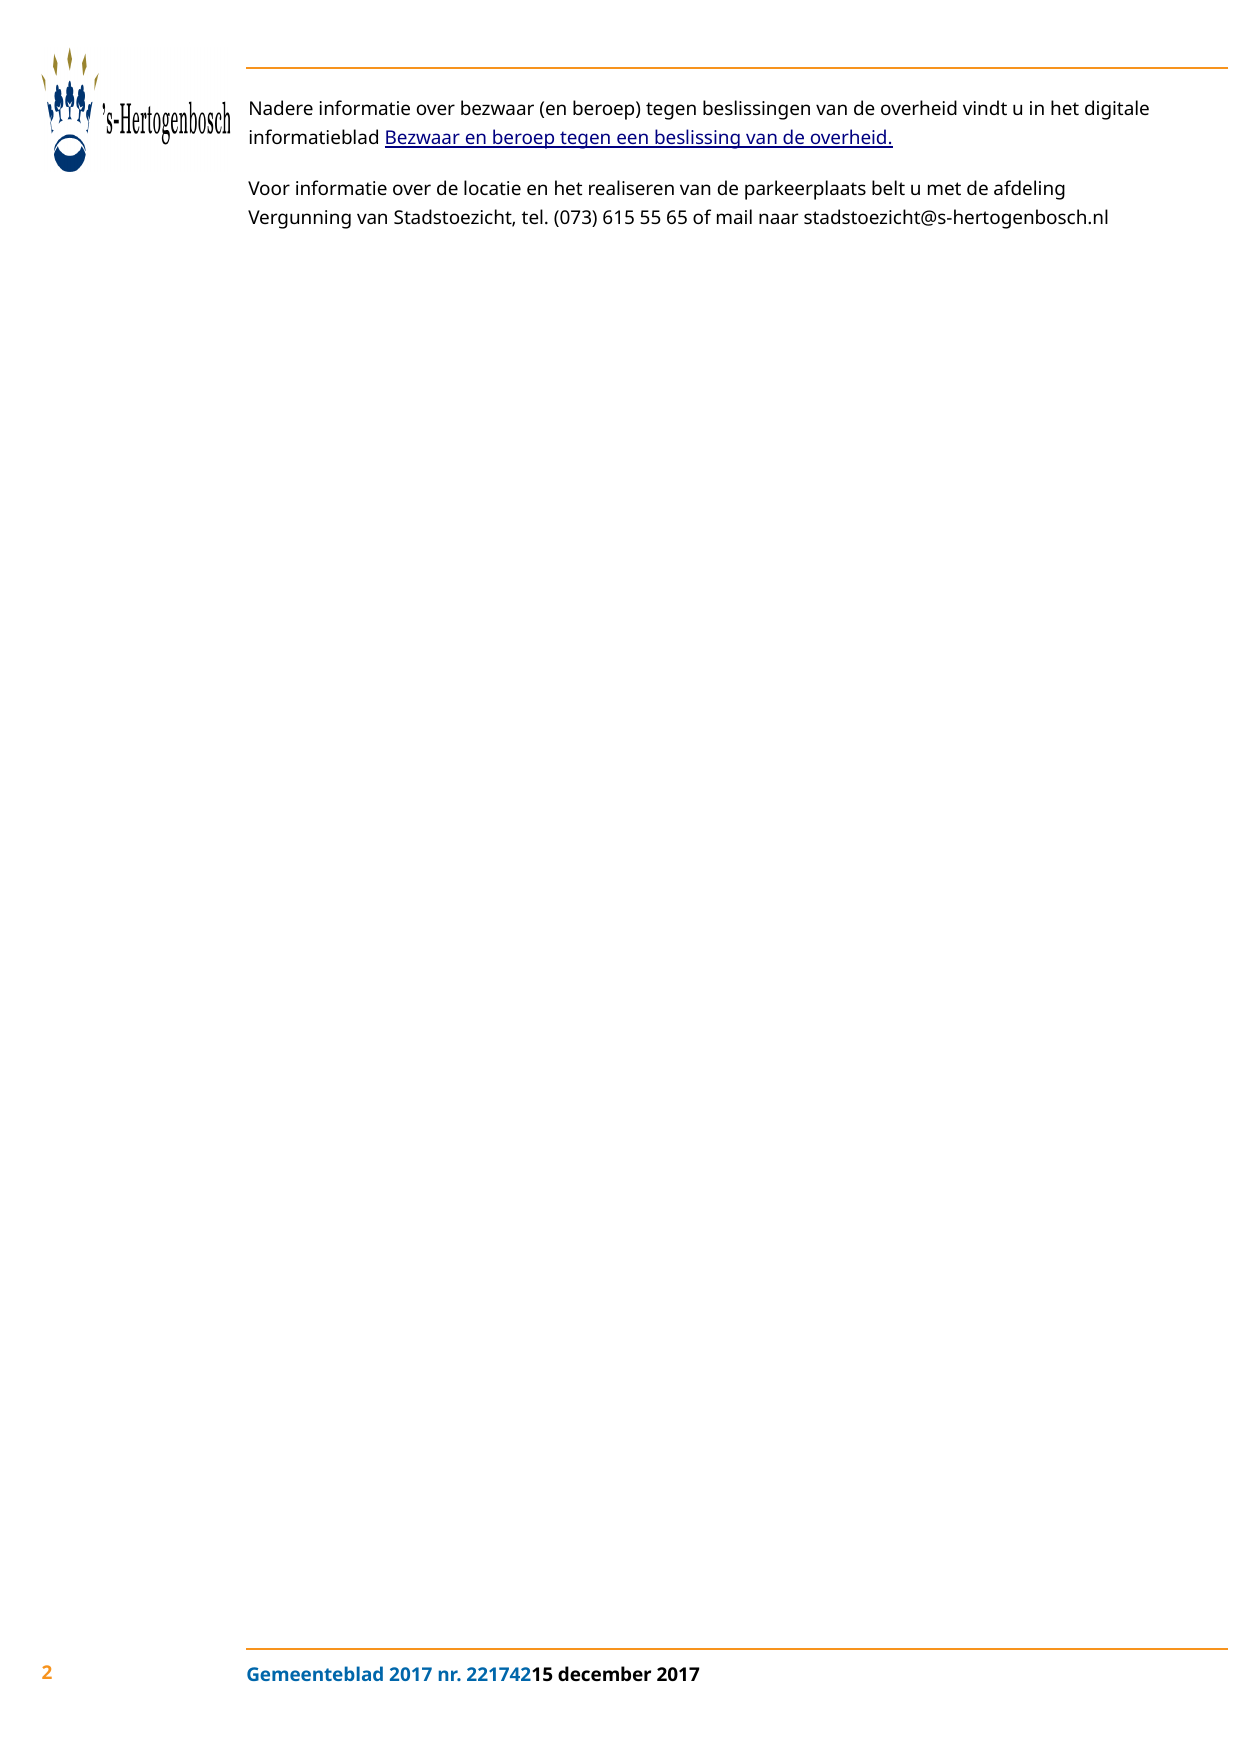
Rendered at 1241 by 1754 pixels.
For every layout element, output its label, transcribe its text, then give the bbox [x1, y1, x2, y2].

text Nadere informatie over bezwaar (en beroep) tegen beslissingen van de overheid vindt u in het digitale informatieblad Bezwaar en beroep tegen een beslissing van de overheid. [248, 95, 1152, 150]
picture [41, 47, 231, 172]
text Voor informatie over de locatie en het realiseren van de parkeerplaats belt u met de afdeling Vergunning van Stadstoezicht, tel. (073) 615 55 65 of mail naar stadstoezicht@s-hertogenbosch.nl [248, 175, 1152, 230]
